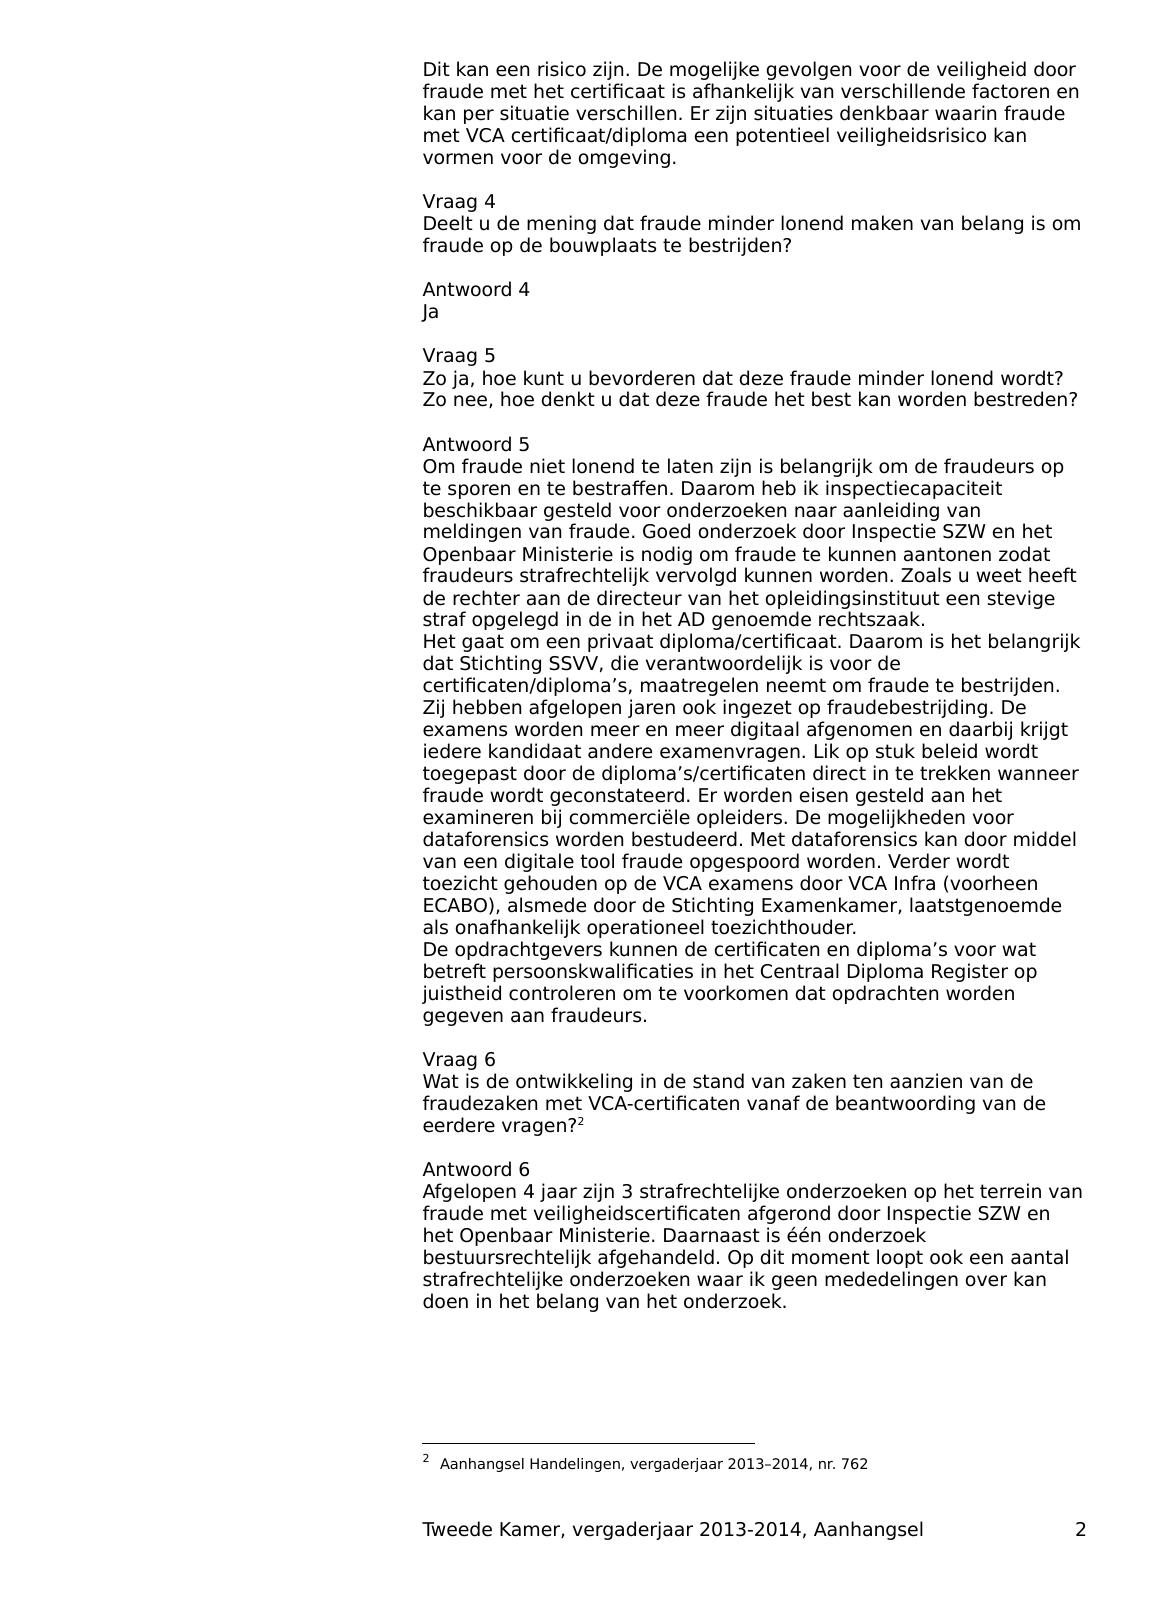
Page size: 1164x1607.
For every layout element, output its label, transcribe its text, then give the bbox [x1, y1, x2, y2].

text Ja [422, 301, 1087, 323]
text Om fraude niet lonend te laten zijn is belangrijk om de fraudeurs op te sporen en te bestraffen. Daarom heb ik inspectiecapaciteit beschikbaar gesteld voor onderzoeken naar aanleiding van meldingen van fraude. Goed onderzoek door Inspectie SZW en het Openbaar Ministerie is nodig om fraude te kunnen aantonen zodat fraudeurs strafrechtelijk vervolgd kunnen worden. Zoals u weet heeft de rechter aan de directeur van het opleidingsinstituut een stevige straf opgelegd in de in het AD genoemde rechtszaak. [422, 456, 1087, 631]
text Vraag 6 [422, 1049, 1087, 1071]
text Wat is de ontwikkeling in de stand van zaken ten aanzien van de fraudezaken met VCA-certificaten vanaf de beantwoording van de eerdere vragen? [422, 1071, 1087, 1137]
text Aanhangsel Handelingen, vergaderjaar 2013–2014, nr. 762 [422, 1452, 1087, 1474]
text Vraag 5 [422, 345, 1087, 367]
text Zo ja, hoe kunt u bevorderen dat deze fraude minder lonend wordt? Zo nee, hoe denkt u dat deze fraude het best kan worden bestreden? [422, 367, 1087, 411]
text Deelt u de mening dat fraude minder lonend maken van belang is om fraude op de bouwplaats te bestrijden? [422, 213, 1087, 257]
text Vraag 4 [422, 191, 1087, 213]
text Antwoord 5 [422, 433, 1087, 456]
text Antwoord 6 [422, 1159, 1087, 1181]
text Dit kan een risico zijn. De mogelijke gevolgen voor de veiligheid door fraude met het certificaat is afhankelijk van verschillende factoren en kan per situatie verschillen. Er zijn situaties denkbaar waarin fraude met VCA certificaat/diploma een potentieel veiligheidsrisico kan vormen voor de omgeving. [422, 59, 1087, 169]
text Afgelopen 4 jaar zijn 3 strafrechtelijke onderzoeken op het terrein van fraude met veiligheidscertificaten afgerond door Inspectie SZW en het Openbaar Ministerie. Daarnaast is één onderzoek bestuursrechtelijk afgehandeld. Op dit moment loopt ook een aantal strafrechtelijke onderzoeken waar ik geen mededelingen over kan doen in het belang van het onderzoek. [422, 1181, 1087, 1313]
text De opdrachtgevers kunnen de certificaten en diploma’s voor wat betreft persoonskwalificaties in het Centraal Diploma Register op juistheid controleren om te voorkomen dat opdrachten worden gegeven aan fraudeurs. [422, 939, 1087, 1027]
text Antwoord 4 [422, 279, 1087, 301]
text Het gaat om een privaat diploma/certificaat. Daarom is het belangrijk dat Stichting SSVV, die verantwoordelijk is voor de certificaten/diploma’s, maatregelen neemt om fraude te bestrijden. Zij hebben afgelopen jaren ook ingezet op fraudebestrijding. De examens worden meer en meer digitaal afgenomen en daarbij krijgt iedere kandidaat andere examenvragen. Lik op stuk beleid wordt toegepast door de diploma’s/certificaten direct in te trekken wanneer fraude wordt geconstateerd. Er worden eisen gesteld aan het examineren bij commerciële opleiders. De mogelijkheden voor dataforensics worden bestudeerd. Met dataforensics kan door middel van een digitale tool fraude opgespoord worden. Verder wordt toezicht gehouden op de VCA examens door VCA Infra (voorheen ECABO), alsmede door de Stichting Examenkamer, laatstgenoemde als onafhankelijk operationeel toezichthouder. [422, 631, 1087, 939]
